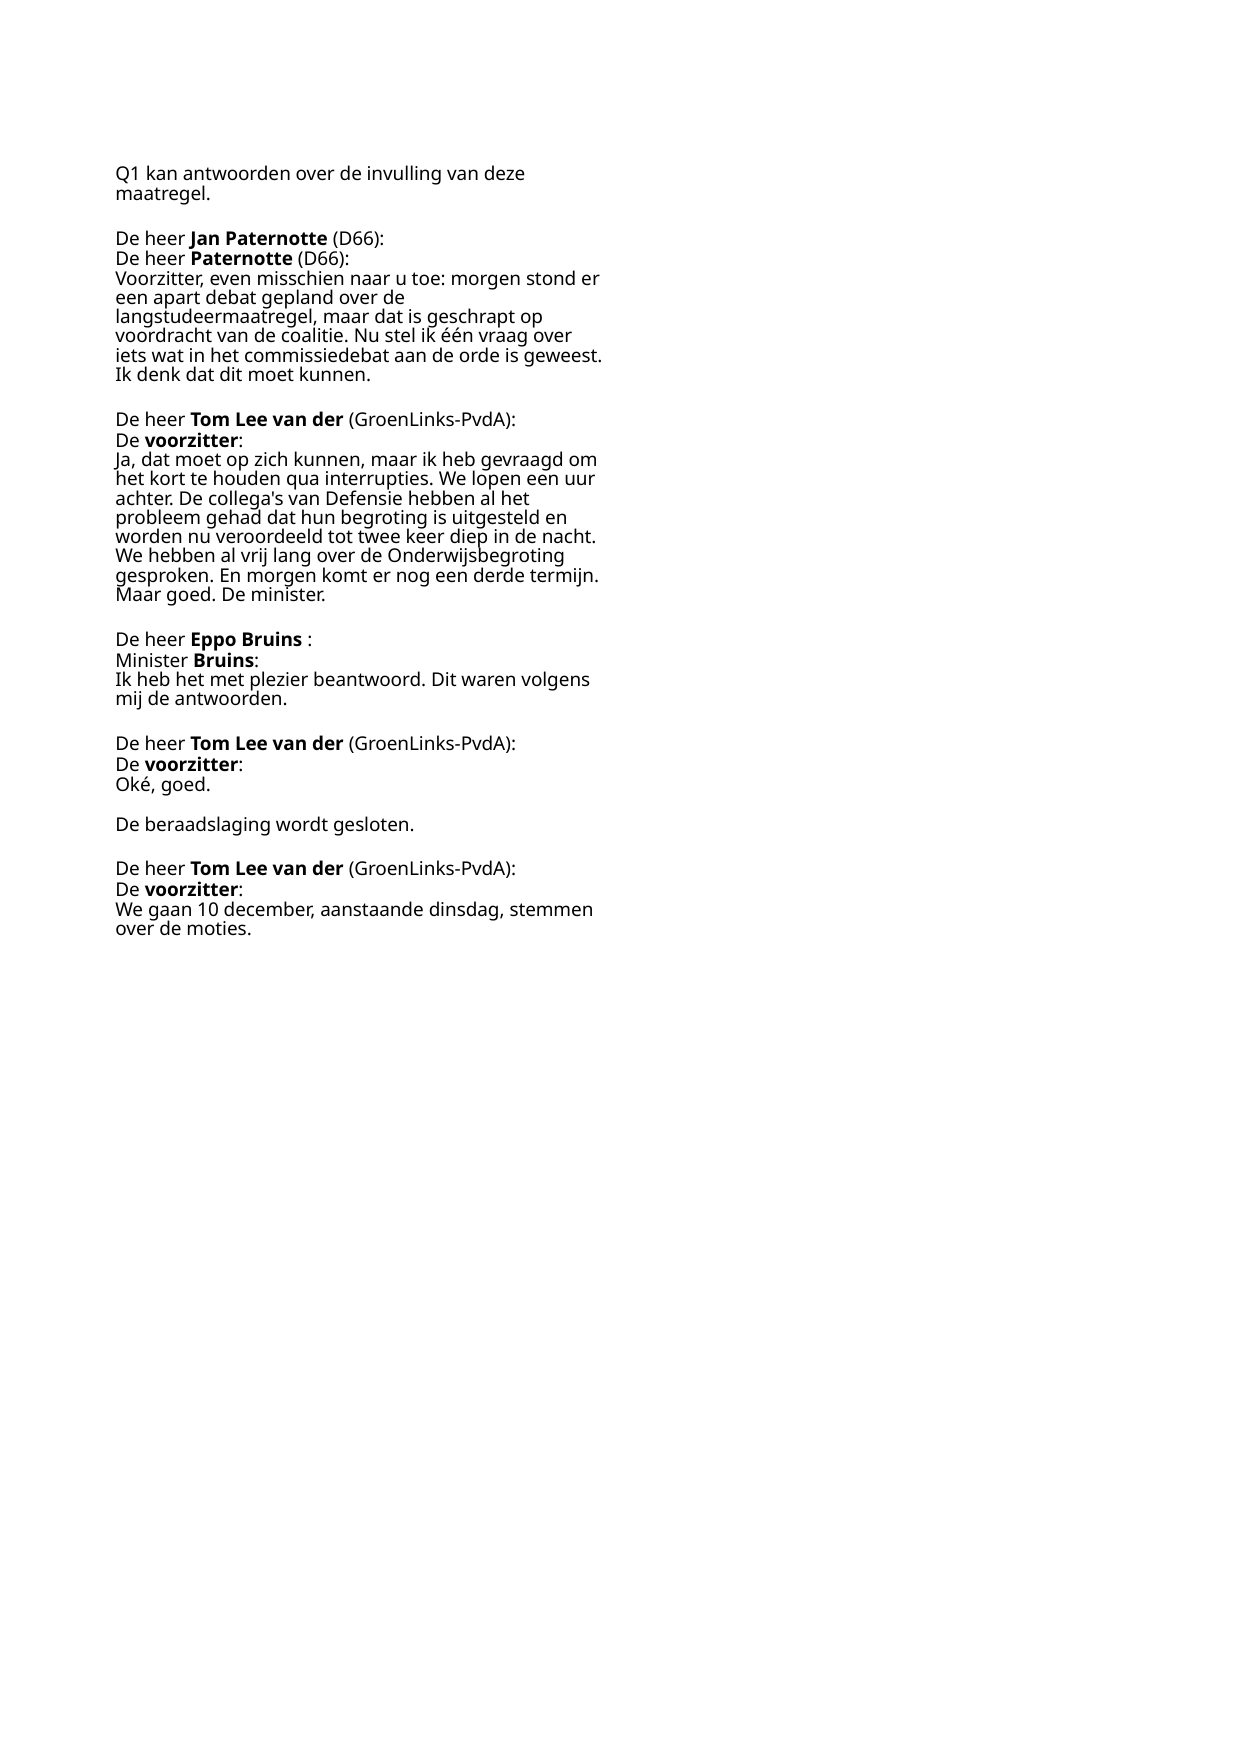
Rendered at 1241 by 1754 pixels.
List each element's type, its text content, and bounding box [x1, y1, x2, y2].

text De heer Tom Lee van der (GroenLinks-PvdA): [115, 856, 605, 881]
text De heer Eppo Bruins : [115, 626, 605, 652]
text De beraadslaging wordt gesloten. [115, 816, 605, 835]
text We gaan 10 december, aanstaande dinsdag, stemmen over de moties. [115, 901, 605, 939]
text De heer Paternotte (D66): [115, 250, 605, 270]
text De voorzitter: [115, 756, 605, 776]
text Voorzitter, even misschien naar u toe: morgen stond er een apart debat gepland over de langstudeermaatregel, maar dat is geschrapt op voordracht van de coalitie. Nu stel ik één vraag over iets wat in het commissiedebat aan de orde is geweest. Ik denk dat dit moet kunnen. [115, 270, 605, 385]
text Oké, goed. [115, 776, 605, 795]
text Minister Bruins: [115, 652, 605, 671]
text De heer Tom Lee van der (GroenLinks-PvdA): [115, 731, 605, 756]
text De heer Tom Lee van der (GroenLinks-PvdA): [115, 406, 605, 432]
text De voorzitter: [115, 881, 605, 901]
text Q1 kan antwoorden over de invulling van deze maatregel. [115, 165, 605, 204]
text Ik heb het met plezier beantwoord. Dit waren volgens mij de antwoorden. [115, 671, 605, 710]
text De heer Jan Paternotte (D66): [115, 225, 605, 250]
text De voorzitter: [115, 432, 605, 451]
text Ja, dat moet op zich kunnen, maar ik heb gevraagd om het kort te houden qua interrupties. We lopen een uur achter. De collega's van Defensie hebben al het probleem gehad dat hun begroting is uitgesteld en worden nu veroordeeld tot twee keer diep in de nacht. We hebben al vrij lang over de Onderwijsbegroting gesproken. En morgen komt er nog een derde termijn. Maar goed. De minister. [115, 451, 605, 605]
